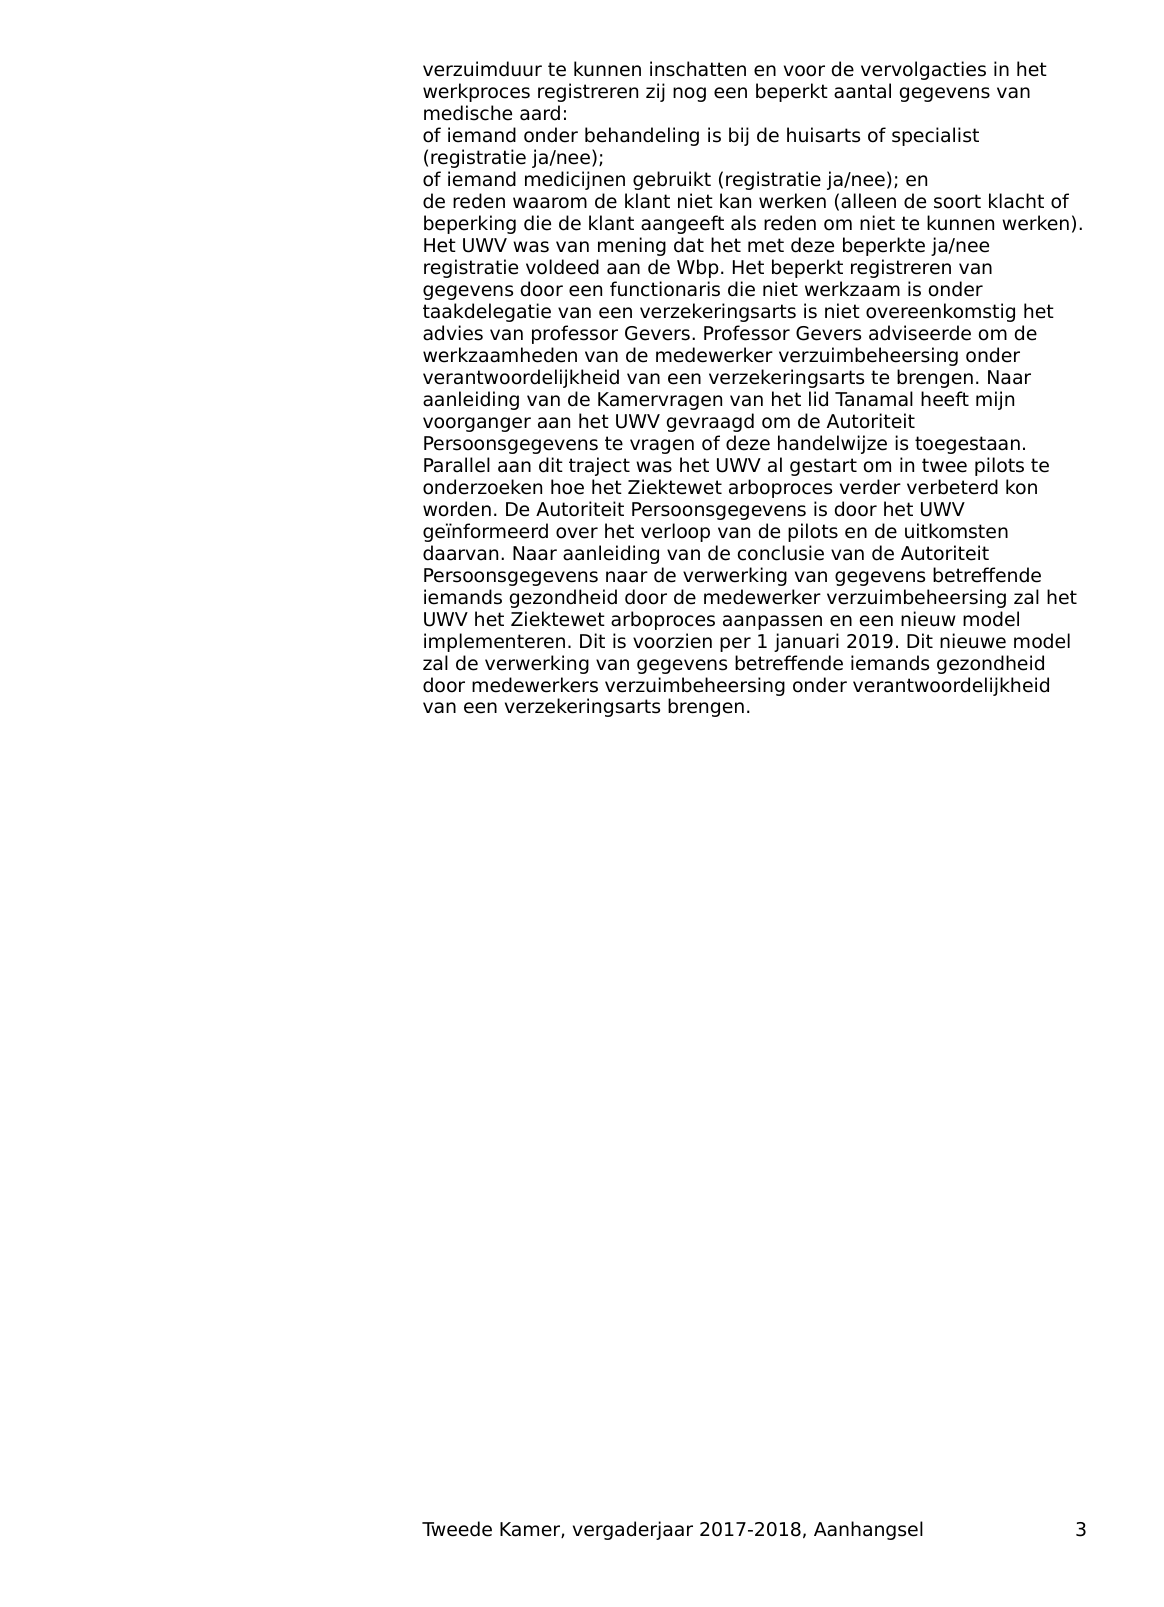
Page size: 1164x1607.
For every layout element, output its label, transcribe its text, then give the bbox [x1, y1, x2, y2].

text Het UWV was van mening dat het met deze beperkte ja/nee registratie voldeed aan de Wbp. Het beperkt registreren van gegevens door een functionaris die niet werkzaam is onder taakdelegatie van een verzekeringsarts is niet overeenkomstig het advies van professor Gevers. Professor Gevers adviseerde om de werkzaamheden van de medewerker verzuimbeheersing onder verantwoordelijkheid van een verzekeringsarts te brengen. Naar aanleiding van de Kamervragen van het lid Tanamal heeft mijn voorganger aan het UWV gevraagd om de Autoriteit Persoonsgegevens te vragen of deze handelwijze is toegestaan. Parallel aan dit traject was het UWV al gestart om in twee pilots te onderzoeken hoe het Ziektewet arboproces verder verbeterd kon worden. De Autoriteit Persoonsgegevens is door het UWV geïnformeerd over het verloop van de pilots en de uitkomsten daarvan. Naar aanleiding van de conclusie van de Autoriteit Persoonsgegevens naar de verwerking van gegevens betreffende iemands gezondheid door de medewerker verzuimbeheersing zal het UWV het Ziektewet arboproces aanpassen en een nieuw model implementeren. Dit is voorzien per 1 januari 2019. Dit nieuwe model zal de verwerking van gegevens betreffende iemands gezondheid door medewerkers verzuimbeheersing onder verantwoordelijkheid van een verzekeringsarts brengen. [422, 235, 1087, 718]
text verzuimduur te kunnen inschatten en voor de vervolgacties in het werkproces registreren zij nog een beperkt aantal gegevens van medische aard: [422, 59, 1087, 125]
text of iemand onder behandeling is bij de huisarts of specialist (registratie ja/nee); [422, 125, 1087, 169]
text of iemand medicijnen gebruikt (registratie ja/nee); en [422, 169, 1087, 191]
text de reden waarom de klant niet kan werken (alleen de soort klacht of beperking die de klant aangeeft als reden om niet te kunnen werken). [422, 191, 1087, 235]
